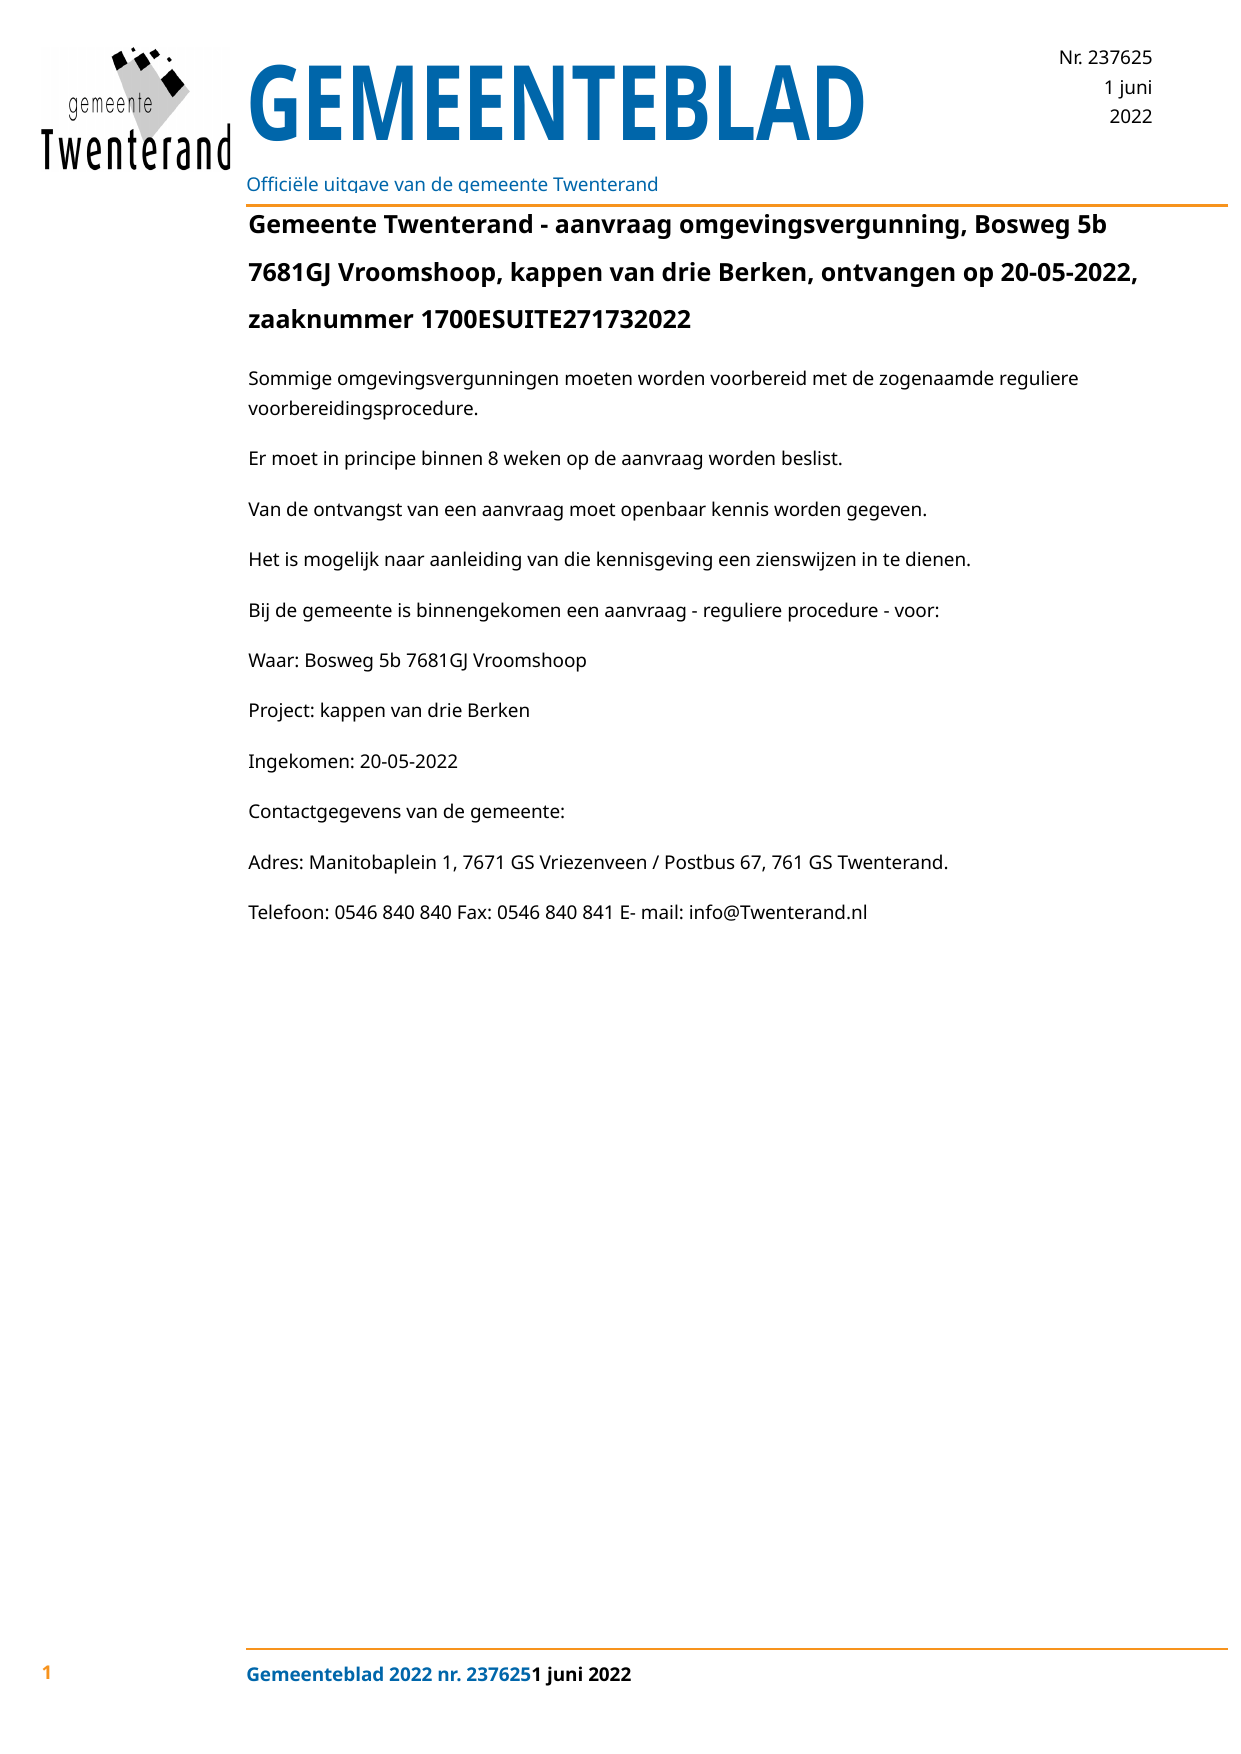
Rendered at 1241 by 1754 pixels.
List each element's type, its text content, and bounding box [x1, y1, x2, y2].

text Telefoon: 0546 840 840 Fax: 0546 840 841 E- mail: info@Twenterand.nl [248, 899, 1152, 925]
text Project: kappen van drie Berken [248, 698, 1152, 723]
text Het is mogelijk naar aanleiding van die kennisgeving een zienswijzen in te dienen. [248, 546, 1152, 572]
text Van de ontvangst van een aanvraag moet openbaar kennis worden gegeven. [248, 496, 1152, 522]
text Contactgegevens van de gemeente: [248, 798, 1152, 824]
text Ingekomen: 20-05-2022 [248, 748, 1152, 774]
text Er moet in principe binnen 8 weken op de aanvraag worden beslist. [248, 446, 1152, 471]
text Sommige omgevingsvergunningen moeten worden voorbereid met de zogenaamde reguliere voorbereidingsprocedure. [248, 366, 1152, 421]
picture [41, 47, 231, 172]
text Waar: Bosweg 5b 7681GJ Vroomshoop [248, 647, 1152, 673]
text Gemeente Twenterand - aanvraag omgevingsvergunning, Bosweg 5b 7681GJ Vroomshoop, kappen van drie Berken, ontvangen op 20-05-2022, zaaknummer 1700ESUITE271732022 [248, 207, 1152, 336]
text Bij de gemeente is binnengekomen een aanvraag - reguliere procedure - voor: [248, 597, 1152, 622]
text Adres: Manitobaplein 1, 7671 GS Vriezenveen / Postbus 67, 761 GS Twenterand. [248, 849, 1152, 874]
